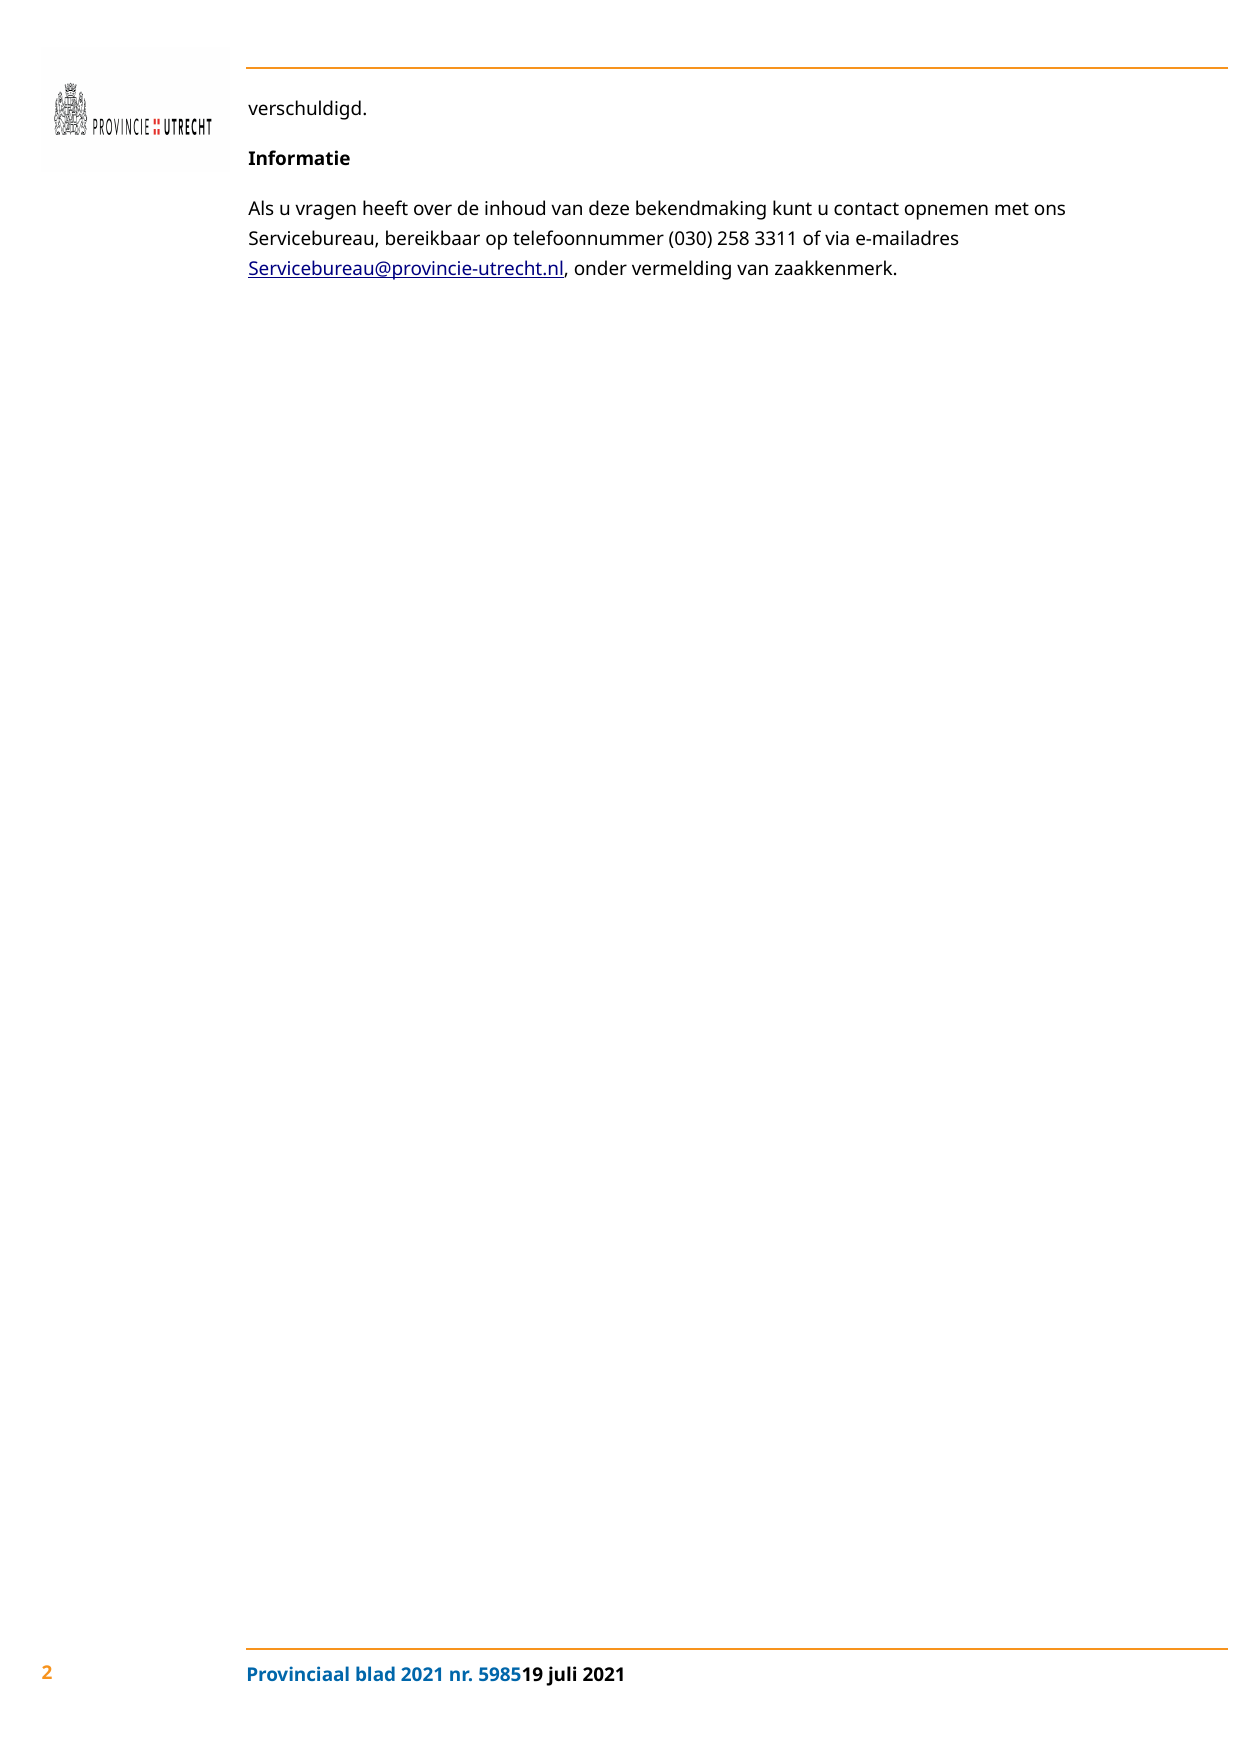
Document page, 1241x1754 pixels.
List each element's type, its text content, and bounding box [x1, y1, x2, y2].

picture [41, 47, 231, 172]
text verschuldigd. [248, 95, 1152, 121]
text Als u vragen heeft over de inhoud van deze bekendmaking kunt u contact opnemen met ons Servicebureau, bereikbaar op telefoonnummer (030) 258 3311 of via e-mailadres Servicebureau@provincie-utrecht.nl, onder vermelding van zaakkenmerk. [248, 196, 1152, 281]
text Informatie [248, 145, 1152, 171]
